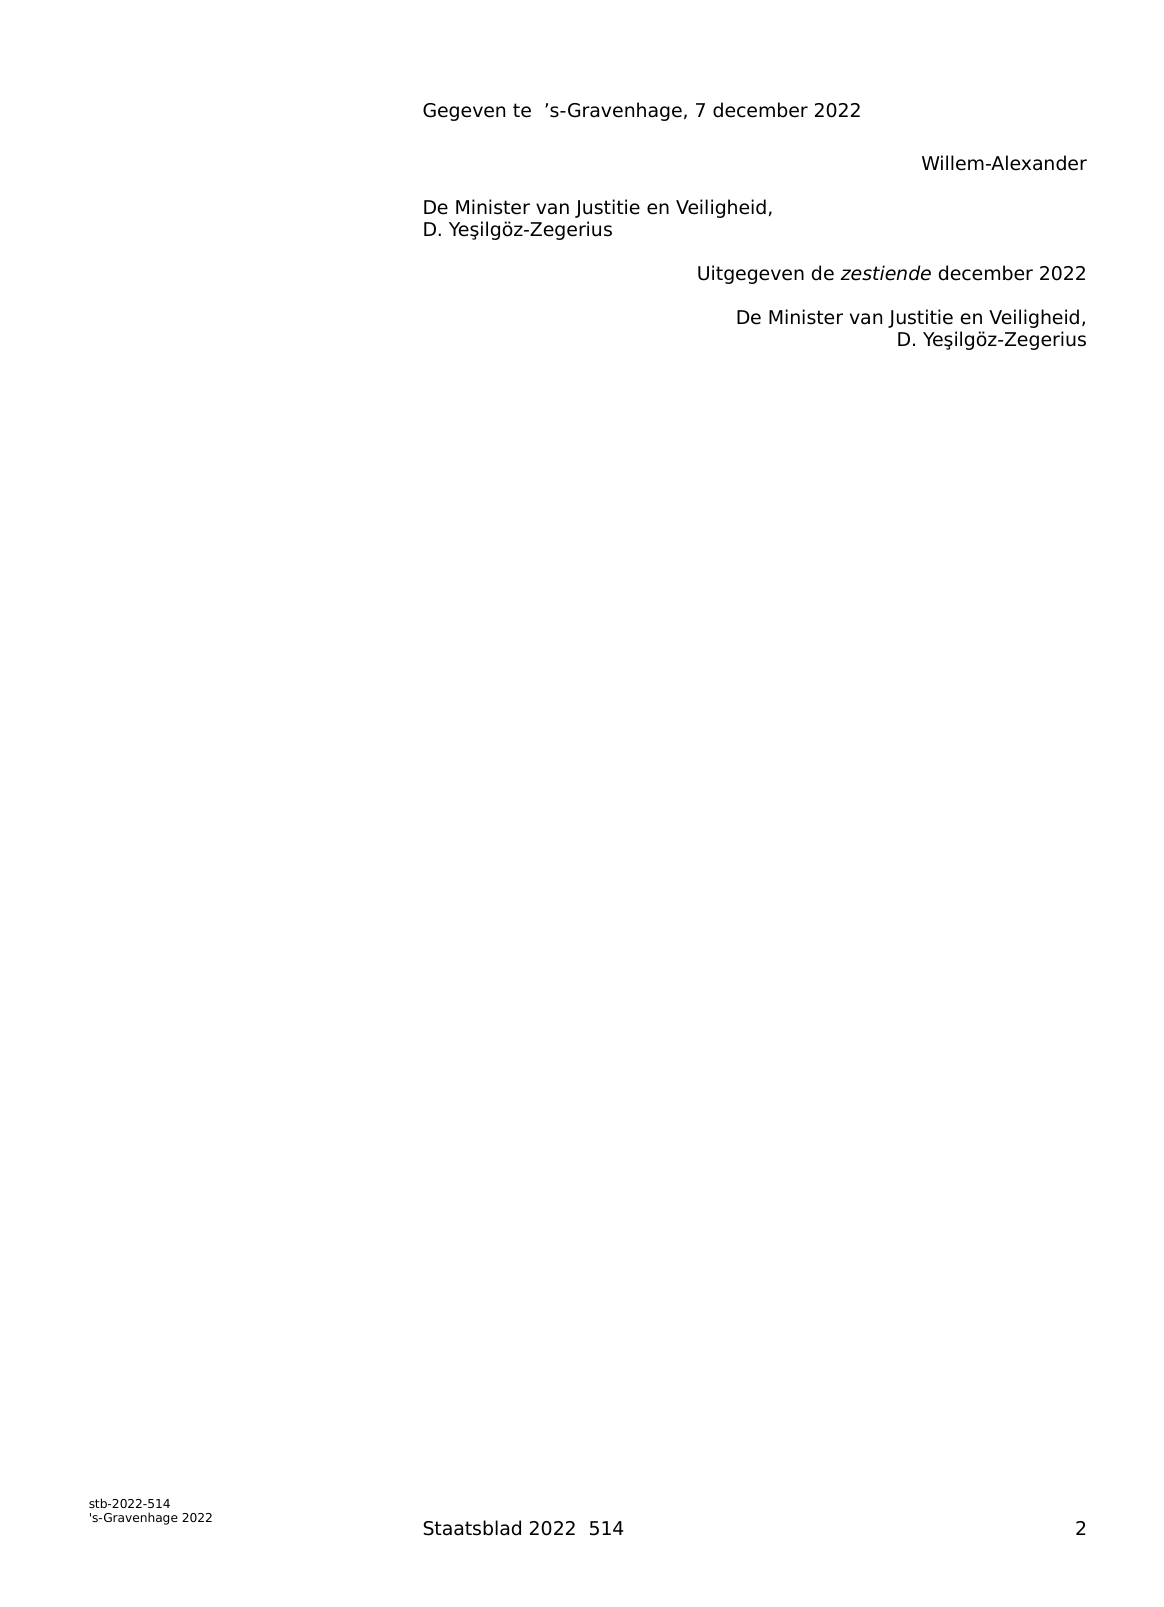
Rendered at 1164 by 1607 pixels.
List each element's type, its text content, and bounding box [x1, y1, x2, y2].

text Willem-Alexander [422, 152, 1087, 174]
text stb-2022-514 [88, 1497, 323, 1511]
text Uitgegeven de zestiende december 2022 [422, 263, 1087, 285]
text 's-Gravenhage 2022 [88, 1511, 323, 1525]
text Gegeven te ’s-Gravenhage, 7 december 2022 [422, 100, 1087, 122]
text De Minister van Justitie en Veiligheid, D. Yeşilgöz-Zegerius [422, 307, 1087, 351]
text De Minister van Justitie en Veiligheid, D. Yeşilgöz-Zegerius [422, 197, 1087, 241]
